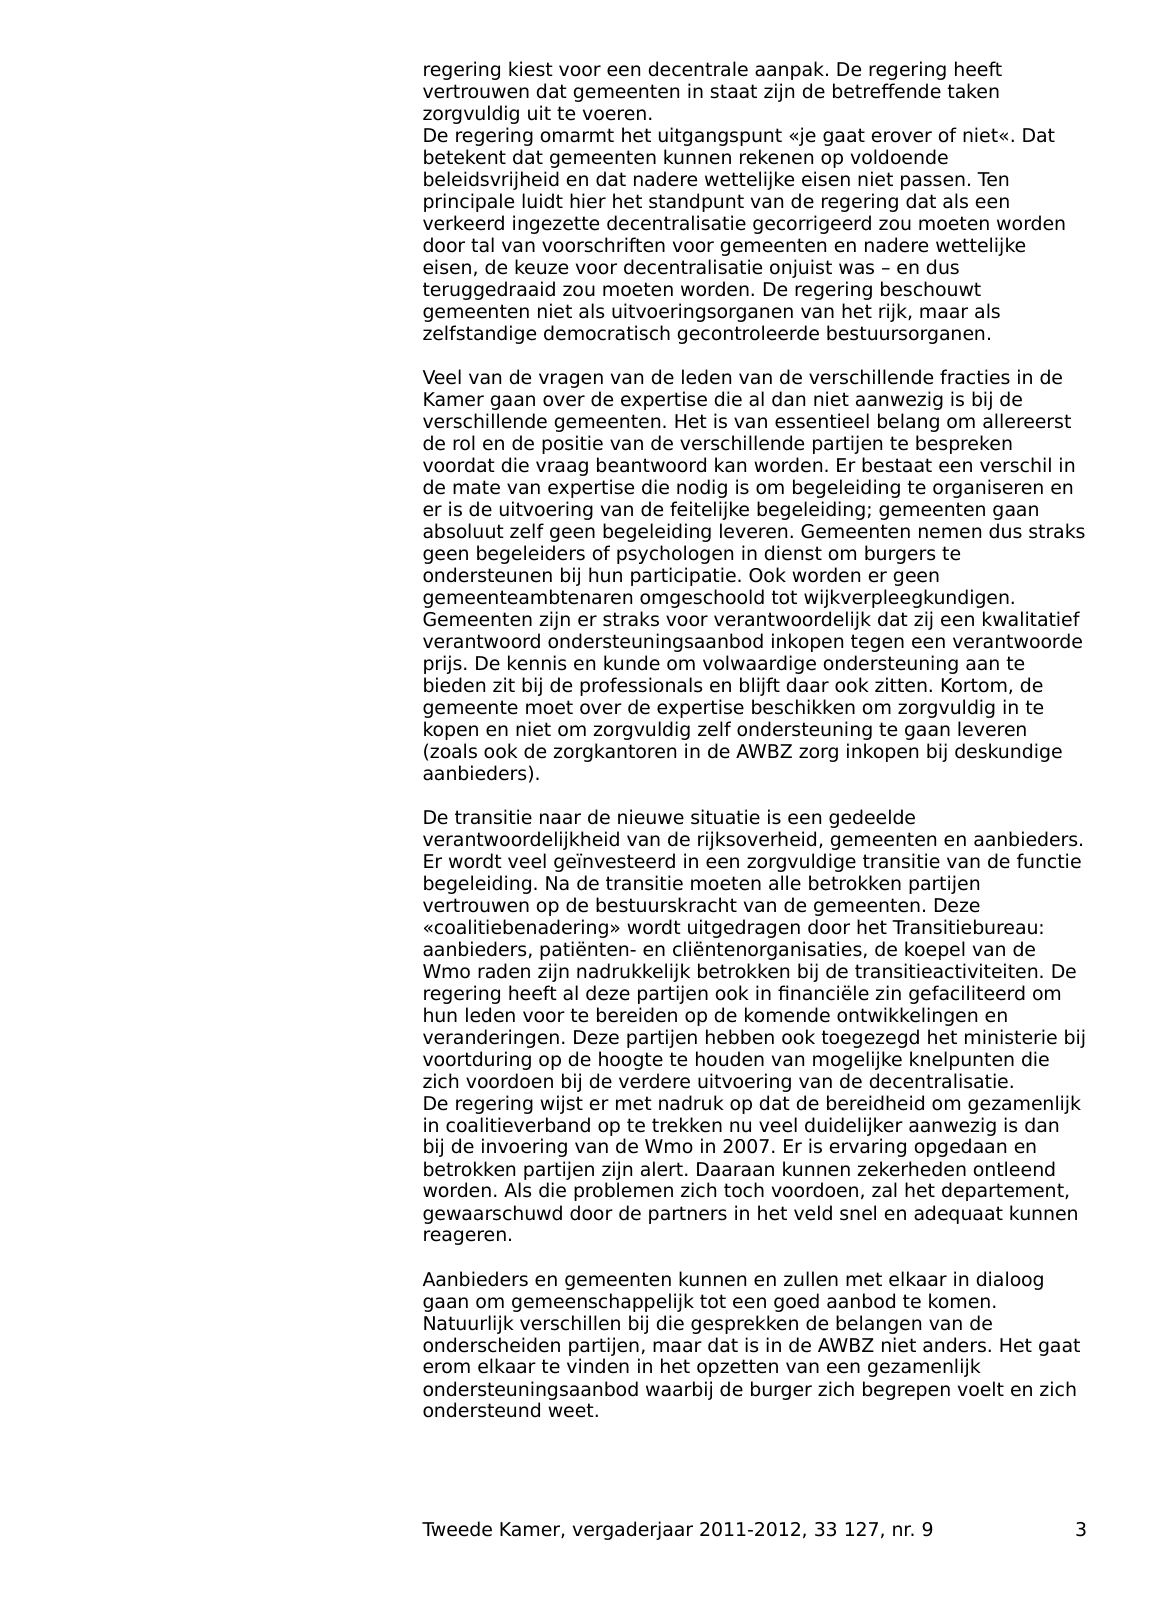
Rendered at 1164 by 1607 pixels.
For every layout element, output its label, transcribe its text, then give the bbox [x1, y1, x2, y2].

text Aanbieders en gemeenten kunnen en zullen met elkaar in dialoog gaan om gemeenschappelijk tot een goed aanbod te komen. Natuurlijk verschillen bij die gesprekken de belangen van de onderscheiden partijen, maar dat is in de AWBZ niet anders. Het gaat erom elkaar te vinden in het opzetten van een gezamenlijk ondersteuningsaanbod waarbij de burger zich begrepen voelt en zich ondersteund weet. [422, 1268, 1087, 1422]
text De regering wijst er met nadruk op dat de bereidheid om gezamenlijk in coalitieverband op te trekken nu veel duidelijker aanwezig is dan bij de invoering van de Wmo in 2007. Er is ervaring opgedaan en betrokken partijen zijn alert. Daaraan kunnen zekerheden ontleend worden. Als die problemen zich toch voordoen, zal het departement, gewaarschuwd door de partners in het veld snel en adequaat kunnen reageren. [422, 1092, 1087, 1246]
text regering kiest voor een decentrale aanpak. De regering heeft vertrouwen dat gemeenten in staat zijn de betreffende taken zorgvuldig uit te voeren. [422, 59, 1087, 125]
text De transitie naar de nieuwe situatie is een gedeelde verantwoordelijkheid van de rijksoverheid, gemeenten en aanbieders. Er wordt veel geïnvesteerd in een zorgvuldige transitie van de functie begeleiding. Na de transitie moeten alle betrokken partijen vertrouwen op de bestuurskracht van de gemeenten. Deze «coalitiebenadering» wordt uitgedragen door het Transitiebureau: aanbieders, patiënten- en cliëntenorganisaties, de koepel van de Wmo raden zijn nadrukkelijk betrokken bij de transitieactiviteiten. De regering heeft al deze partijen ook in financiële zin gefaciliteerd om hun leden voor te bereiden op de komende ontwikkelingen en veranderingen. Deze partijen hebben ook toegezegd het ministerie bij voortduring op de hoogte te houden van mogelijke knelpunten die zich voordoen bij de verdere uitvoering van de decentralisatie. [422, 807, 1087, 1092]
text Veel van de vragen van de leden van de verschillende fracties in de Kamer gaan over de expertise die al dan niet aanwezig is bij de verschillende gemeenten. Het is van essentieel belang om allereerst de rol en de positie van de verschillende partijen te bespreken voordat die vraag beantwoord kan worden. Er bestaat een verschil in de mate van expertise die nodig is om begeleiding te organiseren en er is de uitvoering van de feitelijke begeleiding; gemeenten gaan absoluut zelf geen begeleiding leveren. Gemeenten nemen dus straks geen begeleiders of psychologen in dienst om burgers te ondersteunen bij hun participatie. Ook worden er geen gemeenteambtenaren omgeschoold tot wijkverpleegkundigen. Gemeenten zijn er straks voor verantwoordelijk dat zij een kwalitatief verantwoord ondersteuningsaanbod inkopen tegen een verantwoorde prijs. De kennis en kunde om volwaardige ondersteuning aan te bieden zit bij de professionals en blijft daar ook zitten. Kortom, de gemeente moet over de expertise beschikken om zorgvuldig in te kopen en niet om zorgvuldig zelf ondersteuning te gaan leveren (zoals ook de zorgkantoren in de AWBZ zorg inkopen bij deskundige aanbieders). [422, 367, 1087, 784]
text De regering omarmt het uitgangspunt «je gaat erover of niet«. Dat betekent dat gemeenten kunnen rekenen op voldoende beleidsvrijheid en dat nadere wettelijke eisen niet passen. Ten principale luidt hier het standpunt van de regering dat als een verkeerd ingezette decentralisatie gecorrigeerd zou moeten worden door tal van voorschriften voor gemeenten en nadere wettelijke eisen, de keuze voor decentralisatie onjuist was – en dus teruggedraaid zou moeten worden. De regering beschouwt gemeenten niet als uitvoeringsorganen van het rijk, maar als zelfstandige democratisch gecontroleerde bestuursorganen. [422, 125, 1087, 345]
